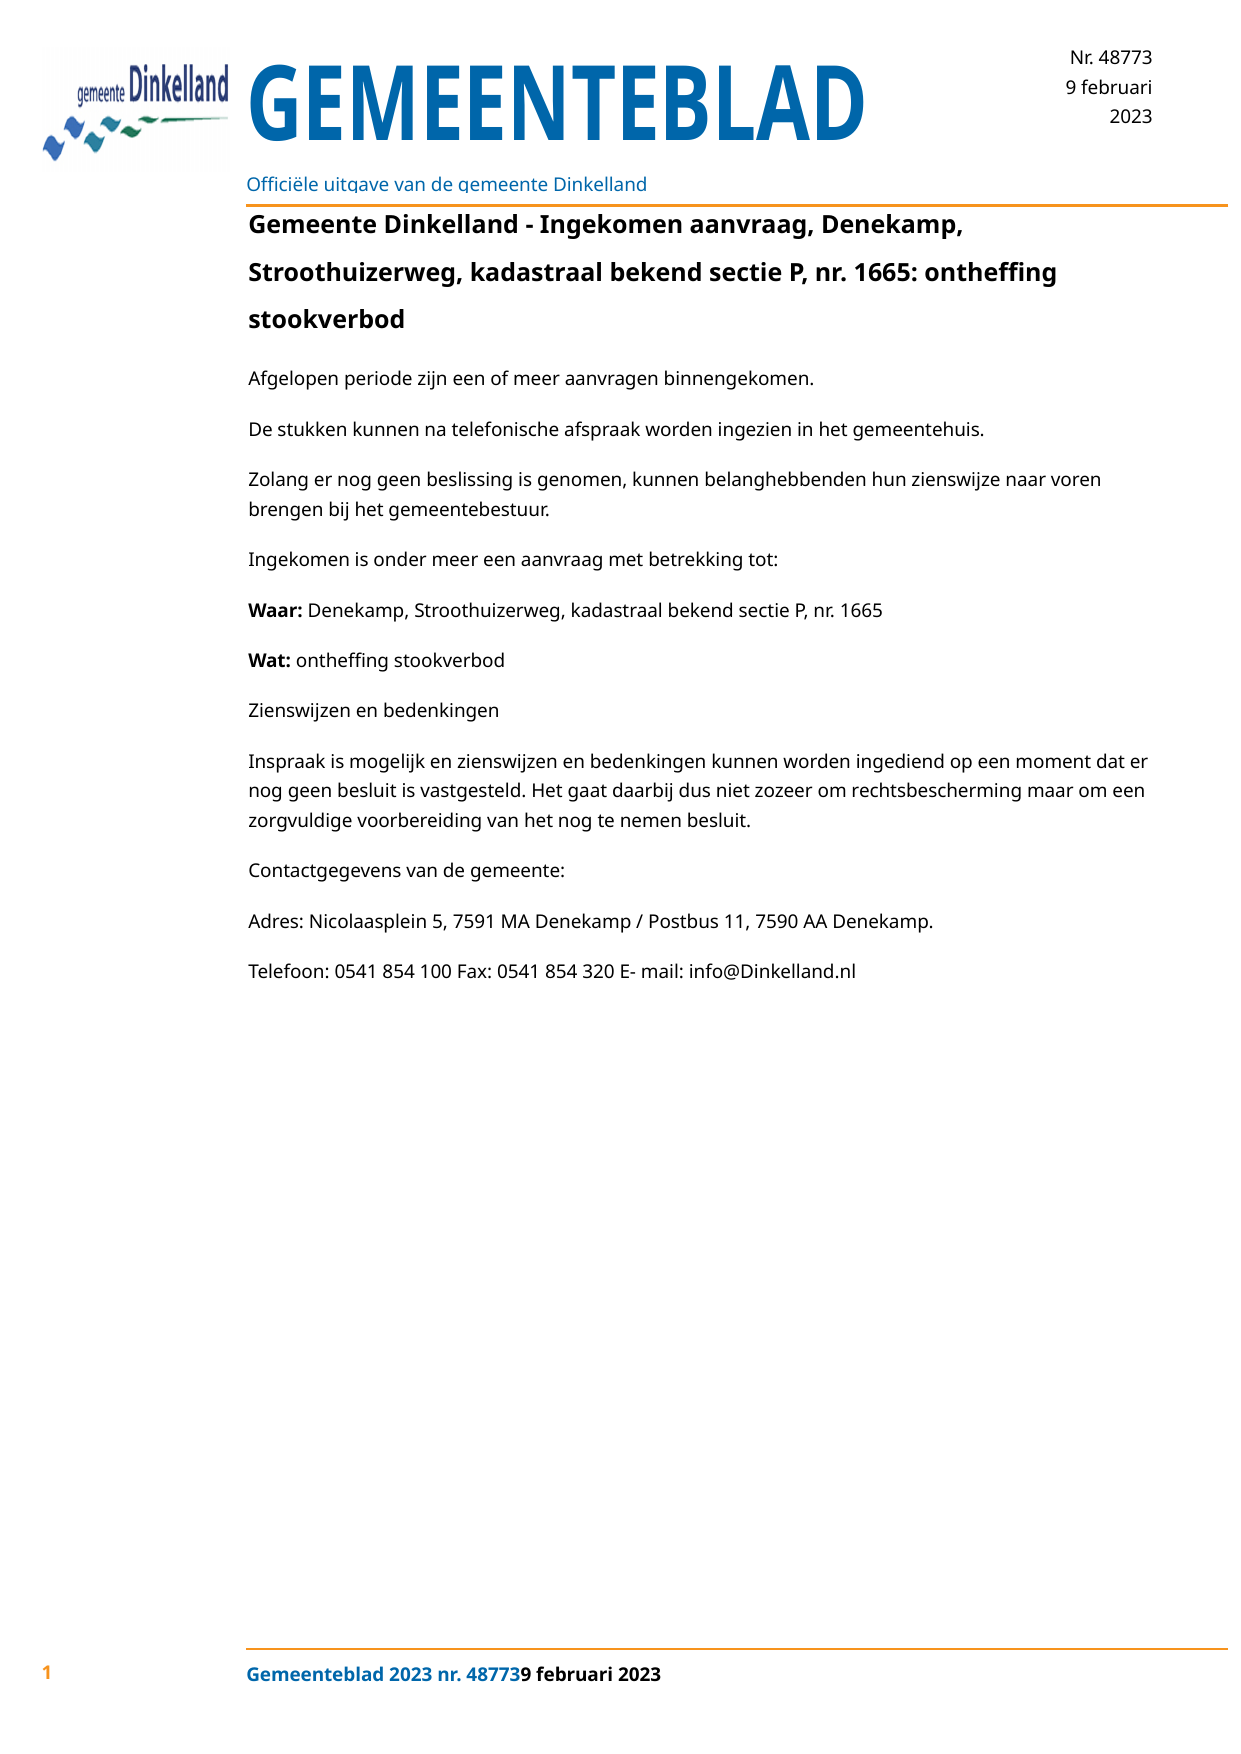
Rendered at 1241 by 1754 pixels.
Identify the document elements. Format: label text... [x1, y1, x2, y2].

text Telefoon: 0541 854 100 Fax: 0541 854 320 E- mail: info@Dinkelland.nl [248, 958, 1152, 984]
picture [41, 47, 231, 172]
text De stukken kunnen na telefonische afspraak worden ingezien in het gemeentehuis. [248, 416, 1152, 442]
text Inspraak is mogelijk en zienswijzen en bedenkingen kunnen worden ingediend op een moment dat er nog geen besluit is vastgesteld. Het gaat daarbij dus niet zozeer om rechtsbescherming maar om een zorgvuldige voorbereiding van het nog te nemen besluit. [248, 748, 1152, 833]
text Zienswijzen en bedenkingen [248, 698, 1152, 723]
text Afgelopen periode zijn een of meer aanvragen binnengekomen. [248, 366, 1152, 391]
text Contactgegevens van de gemeente: [248, 858, 1152, 883]
text Zolang er nog geen beslissing is genomen, kunnen belanghebbenden hun zienswijze naar voren brengen bij het gemeentebestuur. [248, 466, 1152, 522]
text Wat: ontheffing stookverbod [248, 647, 1152, 673]
text Gemeente Dinkelland - Ingekomen aanvraag, Denekamp, Stroothuizerweg, kadastraal bekend sectie P, nr. 1665: ontheffing stookverbod [248, 207, 1152, 336]
text Ingekomen is onder meer een aanvraag met betrekking tot: [248, 546, 1152, 572]
text Adres: Nicolaasplein 5, 7591 MA Denekamp / Postbus 11, 7590 AA Denekamp. [248, 908, 1152, 934]
text Waar: Denekamp, Stroothuizerweg, kadastraal bekend sectie P, nr. 1665 [248, 597, 1152, 622]
